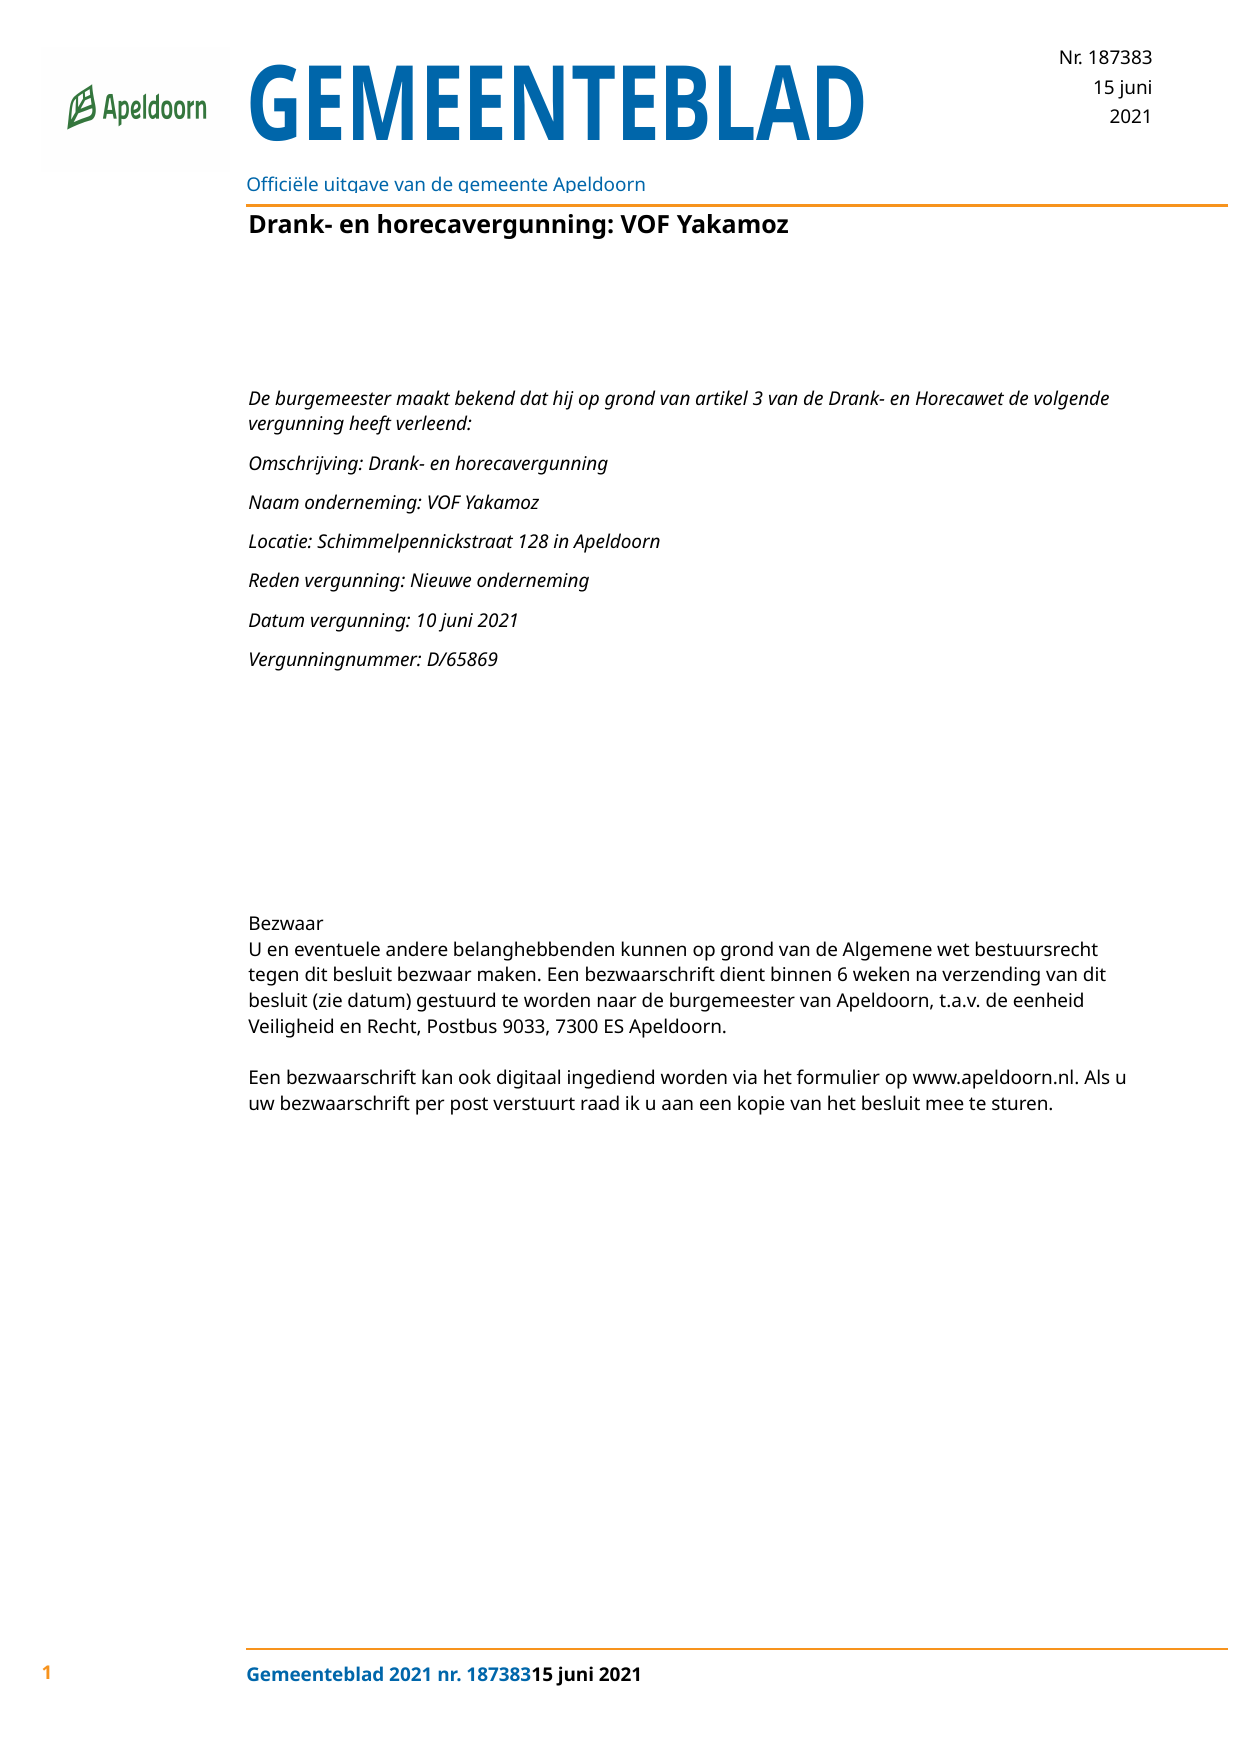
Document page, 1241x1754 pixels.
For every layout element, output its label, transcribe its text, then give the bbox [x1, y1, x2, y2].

text Reden vergunning: Nieuwe onderneming [248, 567, 1152, 593]
picture [41, 47, 231, 172]
text Datum vergunning: 10 juni 2021 [248, 607, 1152, 632]
text Een bezwaarschrift kan ook digitaal ingediend worden via het formulier op www.apeldoorn.nl. Als u uw bezwaarschrift per post verstuurt raad ik u aan een kopie van het besluit mee te sturen. [248, 1064, 1152, 1116]
text Vergunningnummer: D/65869 [248, 646, 1152, 672]
text Omschrijving: Drank- en horecavergunning [248, 450, 1152, 475]
text Locatie: Schimmelpennickstraat 128 in Apeldoorn [248, 528, 1152, 554]
text De burgemeester maakt bekend dat hij op grond van artikel 3 van de Drank- en Horecawet de volgende vergunning heeft verleend: [248, 385, 1152, 436]
text Naam onderneming: VOF Yakamoz [248, 489, 1152, 515]
text Drank- en horecavergunning: VOF Yakamoz [248, 207, 1152, 241]
text Bezwaar [248, 910, 1152, 936]
text U en eventuele andere belanghebbenden kunnen op grond van de Algemene wet bestuursrecht tegen dit besluit bezwaar maken. Een bezwaarschrift dient binnen 6 weken na verzending van dit besluit (zie datum) gestuurd te worden naar de burgemeester van Apeldoorn, t.a.v. de eenheid Veiligheid en Recht, Postbus 9033, 7300 ES Apeldoorn. [248, 936, 1152, 1039]
